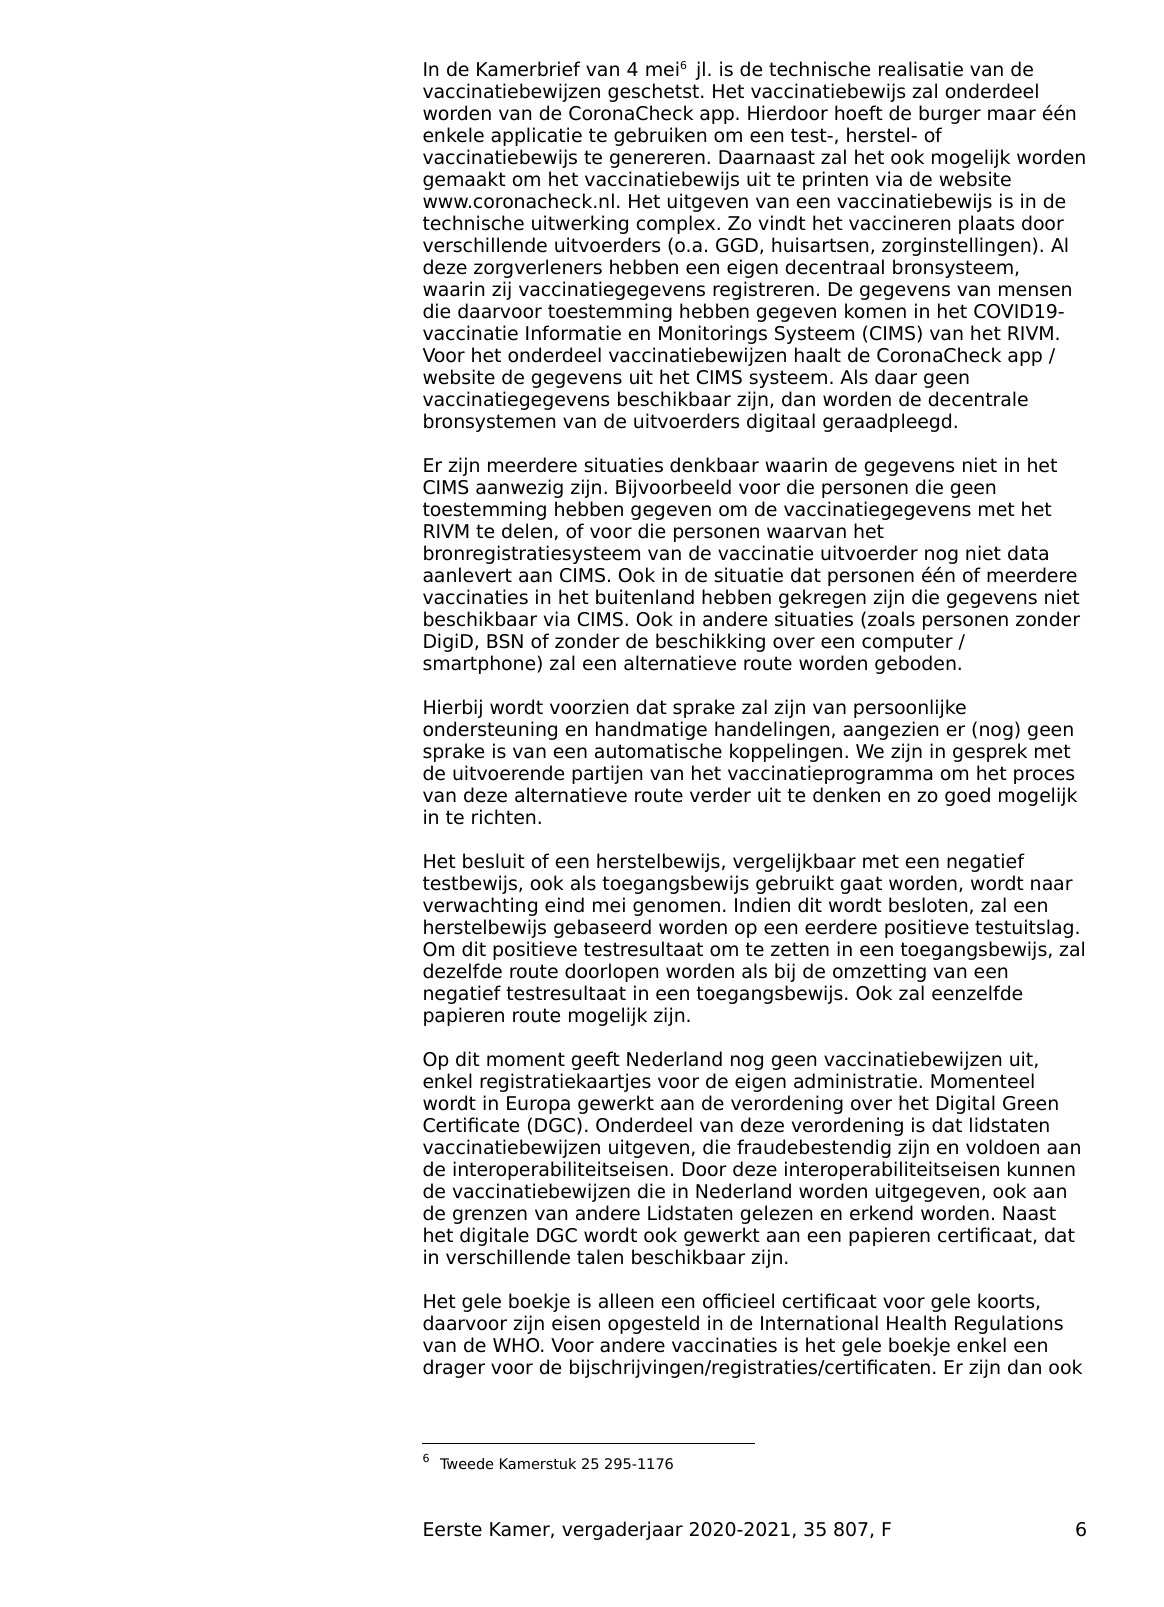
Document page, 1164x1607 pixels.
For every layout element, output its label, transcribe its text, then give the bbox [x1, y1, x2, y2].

text Voor het onderdeel vaccinatiebewijzen haalt de CoronaCheck app / website de gegevens uit het CIMS systeem. Als daar geen vaccinatiegegevens beschikbaar zijn, dan worden de decentrale bronsystemen van de uitvoerders digitaal geraadpleegd. [422, 345, 1087, 433]
text Er zijn meerdere situaties denkbaar waarin de gegevens niet in het CIMS aanwezig zijn. Bijvoorbeeld voor die personen die geen toestemming hebben gegeven om de vaccinatiegegevens met het RIVM te delen, of voor die personen waarvan het bronregistratiesysteem van de vaccinatie uitvoerder nog niet data aanlevert aan CIMS. Ook in de situatie dat personen één of meerdere vaccinaties in het buitenland hebben gekregen zijn die gegevens niet beschikbaar via CIMS. Ook in andere situaties (zoals personen zonder DigiD, BSN of zonder de beschikking over een computer / smartphone) zal een alternatieve route worden geboden. [422, 455, 1087, 675]
text Het besluit of een herstelbewijs, vergelijkbaar met een negatief testbewijs, ook als toegangsbewijs gebruikt gaat worden, wordt naar verwachting eind mei genomen. Indien dit wordt besloten, zal een herstelbewijs gebaseerd worden op een eerdere positieve testuitslag. Om dit positieve testresultaat om te zetten in een toegangsbewijs, zal dezelfde route doorlopen worden als bij de omzetting van een negatief testresultaat in een toegangsbewijs. Ook zal eenzelfde papieren route mogelijk zijn. [422, 851, 1087, 1027]
text Tweede Kamerstuk 25 295-1176 [422, 1452, 1087, 1474]
text Het gele boekje is alleen een officieel certificaat voor gele koorts, daarvoor zijn eisen opgesteld in de International Health Regulations van de WHO. Voor andere vaccinaties is het gele boekje enkel een drager voor de bijschrijvingen/registraties/certificaten. Er zijn dan ook [422, 1291, 1087, 1379]
text In de Kamerbrief van 4 mei jl. is de technische realisatie van de vaccinatiebewijzen geschetst. Het vaccinatiebewijs zal onderdeel worden van de CoronaCheck app. Hierdoor hoeft de burger maar één enkele applicatie te gebruiken om een test-, herstel- of vaccinatiebewijs te genereren. Daarnaast zal het ook mogelijk worden gemaakt om het vaccinatiebewijs uit te printen via de website www.coronacheck.nl. Het uitgeven van een vaccinatiebewijs is in de technische uitwerking complex. Zo vindt het vaccineren plaats door verschillende uitvoerders (o.a. GGD, huisartsen, zorginstellingen). Al deze zorgverleners hebben een eigen decentraal bronsysteem, waarin zij vaccinatiegegevens registreren. De gegevens van mensen die daarvoor toestemming hebben gegeven komen in het COVID19-vaccinatie Informatie en Monitorings Systeem (CIMS) van het RIVM. [422, 59, 1087, 345]
text Hierbij wordt voorzien dat sprake zal zijn van persoonlijke ondersteuning en handmatige handelingen, aangezien er (nog) geen sprake is van een automatische koppelingen. We zijn in gesprek met de uitvoerende partijen van het vaccinatieprogramma om het proces van deze alternatieve route verder uit te denken en zo goed mogelijk in te richten. [422, 697, 1087, 829]
text Op dit moment geeft Nederland nog geen vaccinatiebewijzen uit, enkel registratiekaartjes voor de eigen administratie. Momenteel wordt in Europa gewerkt aan de verordening over het Digital Green Certificate (DGC). Onderdeel van deze verordening is dat lidstaten vaccinatiebewijzen uitgeven, die fraudebestendig zijn en voldoen aan de interoperabiliteitseisen. Door deze interoperabiliteitseisen kunnen de vaccinatiebewijzen die in Nederland worden uitgegeven, ook aan de grenzen van andere Lidstaten gelezen en erkend worden. Naast het digitale DGC wordt ook gewerkt aan een papieren certificaat, dat in verschillende talen beschikbaar zijn. [422, 1049, 1087, 1269]
